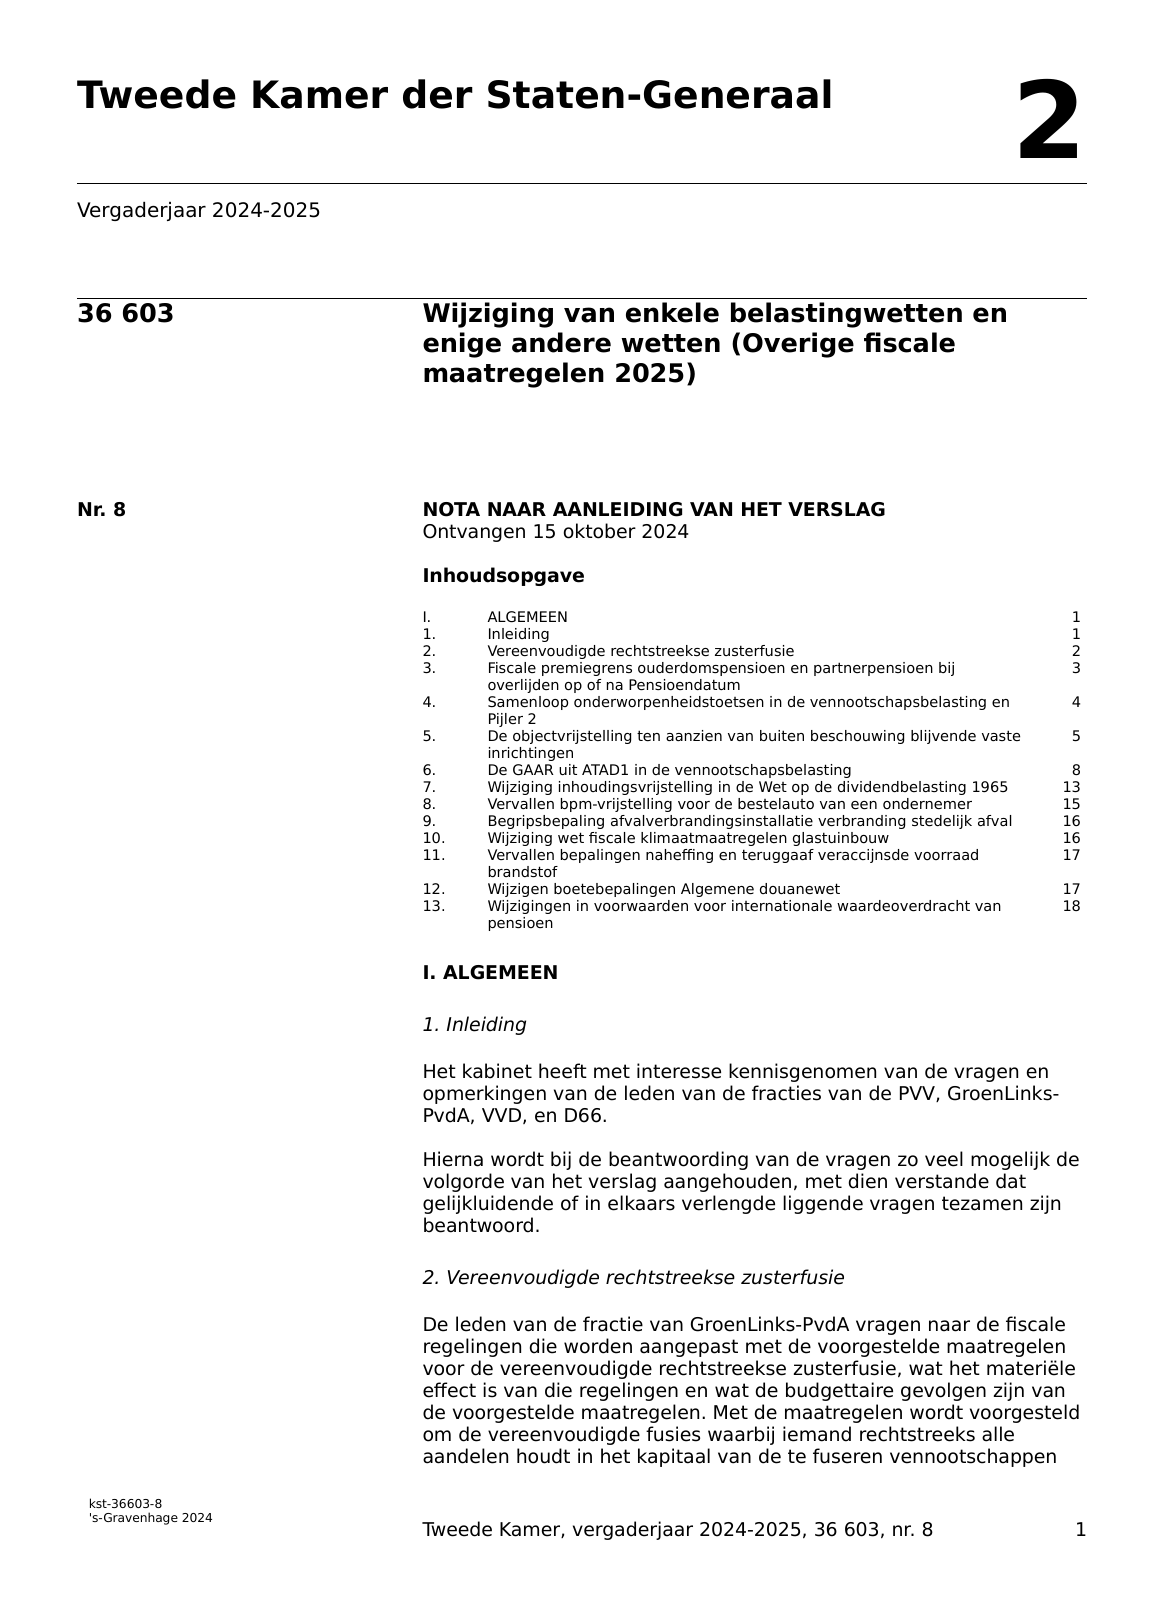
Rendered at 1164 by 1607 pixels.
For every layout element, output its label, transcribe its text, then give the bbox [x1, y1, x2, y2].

table_cell Vervallen bpm-vrijstelling voor de bestelauto van een ondernemer [481, 796, 1028, 813]
text Hierna wordt bij de beantwoording van de vragen zo veel mogelijk de volgorde van het verslag aangehouden, met dien verstande dat gelijkluidende of in elkaars verlengde liggende vragen tezamen zijn beantwoord. [422, 1149, 1087, 1237]
table_cell 8. [422, 796, 481, 813]
table_cell 17 [1028, 881, 1087, 898]
subtitle I. ALGEMEEN [422, 962, 1087, 984]
table_cell Samenloop onderworpenheidstoetsen in de vennootschapsbelasting en Pijler 2 [481, 694, 1028, 728]
table_cell 10. [422, 830, 481, 847]
table_cell 16 [1028, 830, 1087, 847]
table_cell Wijziging wet fiscale klimaatmaatregelen glastuinbouw [481, 830, 1028, 847]
table_cell 3. [422, 660, 481, 694]
table_cell 15 [1028, 796, 1087, 813]
table_cell 9. [422, 813, 481, 830]
table_cell 5 [1028, 728, 1087, 762]
table_cell 13 [1028, 779, 1087, 796]
table_cell 5. [422, 728, 481, 762]
subtitle Nr. 8 NOTA NAAR AANLEIDING VAN HET VERSLAG [77, 499, 1087, 521]
text kst-36603-8 [88, 1497, 323, 1511]
table_cell Wijzigingen in voorwaarden voor internationale waardeoverdracht van pensioen [481, 898, 1028, 932]
table_cell Wijziging inhoudingsvrijstelling in de Wet op de dividendbelasting 1965 [481, 779, 1028, 796]
table_cell 8 [1028, 762, 1087, 779]
table_header Tweede Kamer der Staten-Generaal [77, 59, 886, 183]
text De leden van de fractie van GroenLinks-PvdA vragen naar de fiscale regelingen die worden aangepast met de voorgestelde maatregelen voor de vereenvoudigde rechtstreekse zusterfusie, wat het materiële effect is van die regelingen en wat de budgettaire gevolgen zijn van de voorgestelde maatregelen. Met de maatregelen wordt voorgesteld om de vereenvoudigde fusies waarbij iemand rechtstreeks alle aandelen houdt in het kapitaal van de te fuseren vennootschappen [422, 1314, 1087, 1467]
table_cell 6. [422, 762, 481, 779]
table_cell Inleiding [481, 626, 1028, 643]
table_cell Vereenvoudigde rechtstreekse zusterfusie [481, 643, 1028, 660]
table_cell 1. [422, 626, 481, 643]
table_cell Vervallen bepalingen naheffing en teruggaaf veraccijnsde voorraad brandstof [481, 847, 1028, 881]
table_cell 2 [1028, 643, 1087, 660]
table_cell Begripsbepaling afvalverbrandingsinstallatie verbranding stedelijk afval [481, 813, 1028, 830]
table_cell De objectvrijstelling ten aanzien van buiten beschouwing blijvende vaste inrichtingen [481, 728, 1028, 762]
table_cell 11. [422, 847, 481, 881]
table_cell 13. [422, 898, 481, 932]
table_cell 2. [422, 643, 481, 660]
table_cell 1 [1028, 626, 1087, 643]
table_cell Vergaderjaar 2024-2025 [77, 184, 1087, 298]
text 's-Gravenhage 2024 [88, 1511, 323, 1525]
subtitle 2. Vereenvoudigde rechtstreekse zusterfusie [422, 1267, 1087, 1289]
table_cell 16 [1028, 813, 1087, 830]
subtitle Inhoudsopgave [422, 565, 1087, 587]
table_header 1 [1028, 609, 1087, 626]
table_cell 4 [1028, 694, 1087, 728]
table_cell 7. [422, 779, 481, 796]
table_cell 18 [1028, 898, 1087, 932]
subtitle 1. Inleiding [422, 1014, 1087, 1036]
table_cell Fiscale premiegrens ouderdomspensioen en partnerpensioen bij overlijden op of na Pensioendatum [481, 660, 1028, 694]
table_cell De GAAR uit ATAD1 in de vennootschapsbelasting [481, 762, 1028, 779]
table_header I. [422, 609, 481, 626]
text Ontvangen 15 oktober 2024 [422, 521, 1087, 543]
text Het kabinet heeft met interesse kennisgenomen van de vragen en opmerkingen van de leden van de fracties van de PVV, GroenLinks-PvdA, VVD, en D66. [422, 1061, 1087, 1127]
table_cell 17 [1028, 847, 1087, 881]
table_cell 3 [1028, 660, 1087, 694]
table_header ALGEMEEN [481, 609, 1028, 626]
table_cell 4. [422, 694, 481, 728]
table_cell 12. [422, 881, 481, 898]
subtitle 36 603 Wijziging van enkele belastingwetten en enige andere wetten (Overige fiscale maatregelen 2025) [77, 299, 1087, 388]
table_header 2 [886, 59, 1087, 183]
table_cell Wijzigen boetebepalingen Algemene douanewet [481, 881, 1028, 898]
